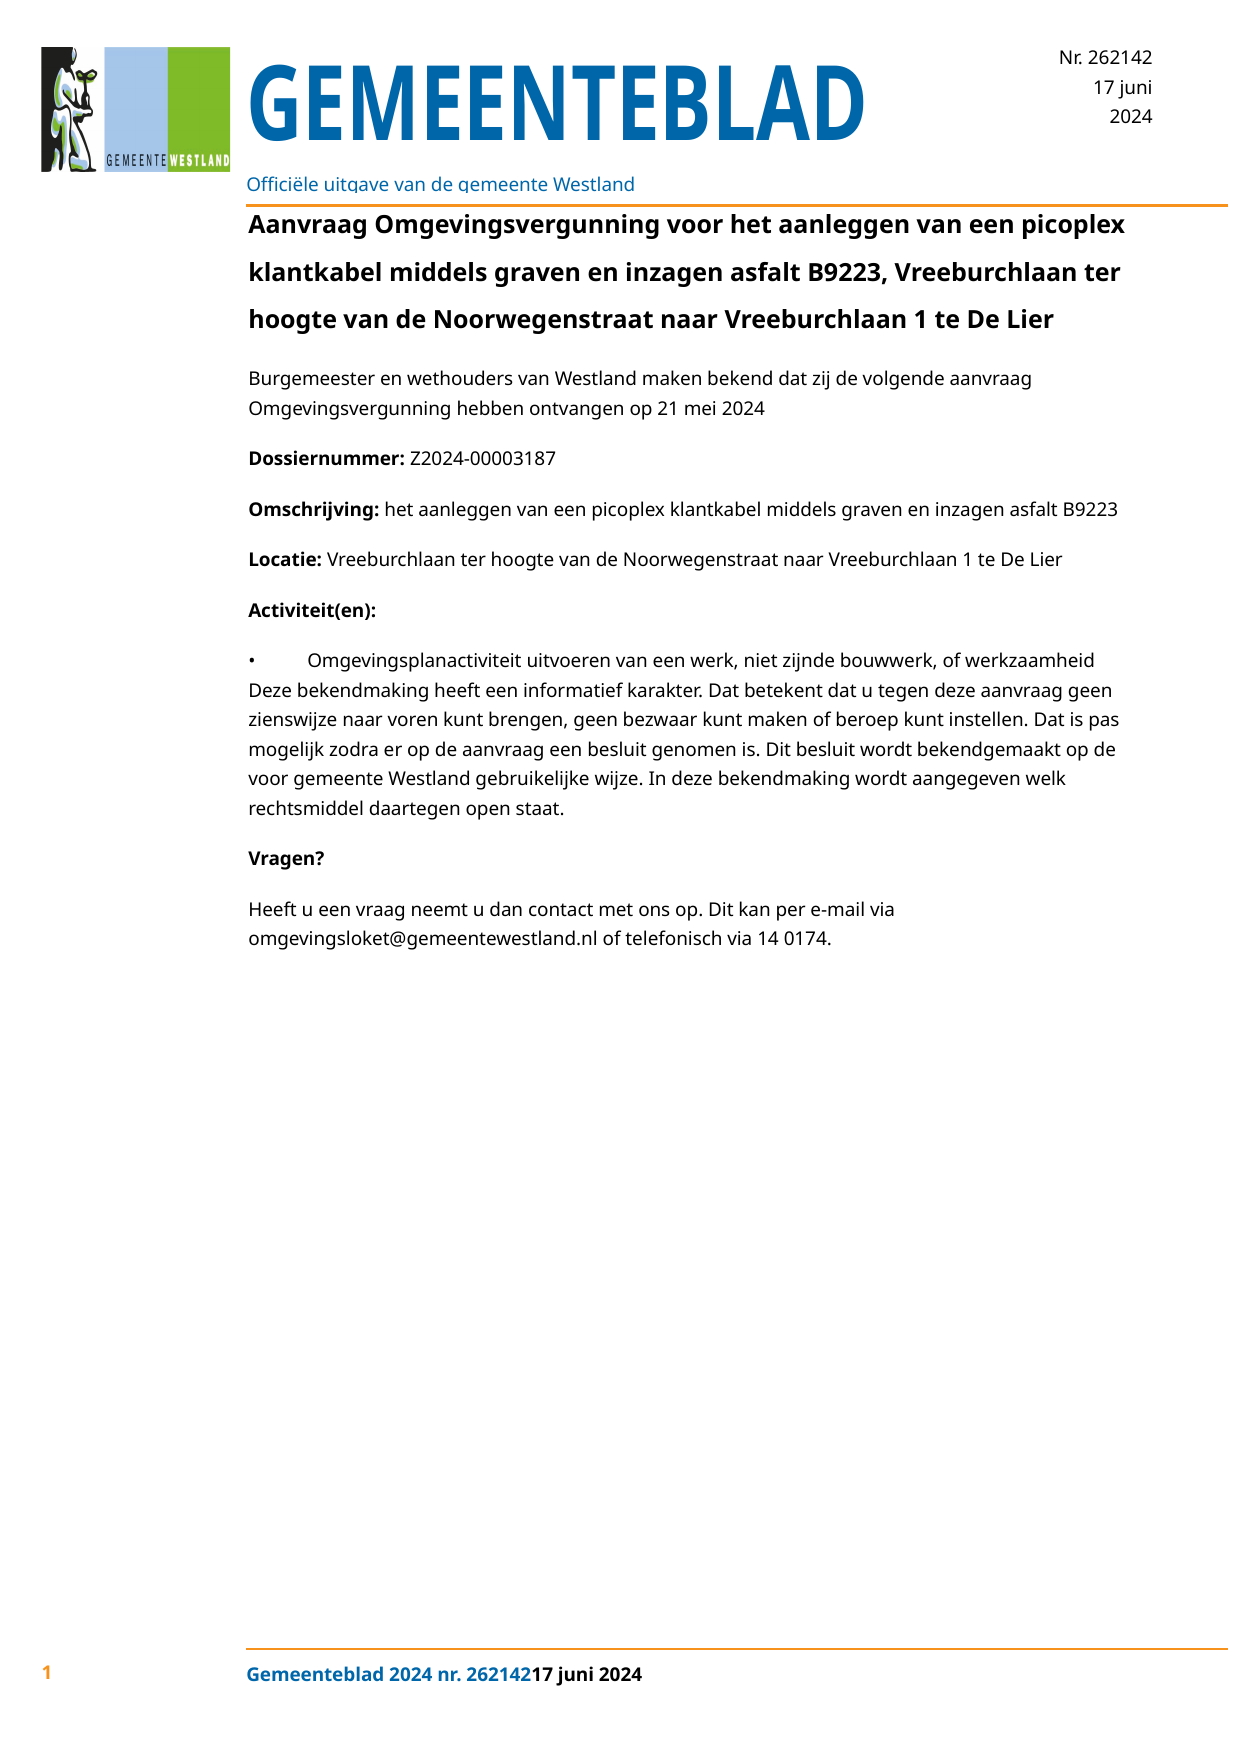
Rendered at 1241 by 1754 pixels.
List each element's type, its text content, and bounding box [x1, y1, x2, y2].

picture [41, 47, 231, 172]
text Locatie: Vreeburchlaan ter hoogte van de Noorwegenstraat naar Vreeburchlaan 1 te De Lier [248, 546, 1152, 572]
text Omschrijving: het aanleggen van een picoplex klantkabel middels graven en inzagen asfalt B9223 [248, 496, 1152, 522]
text Vragen? [248, 846, 1152, 871]
text Deze bekendmaking heeft een informatief karakter. Dat betekent dat u tegen deze aanvraag geen zienswijze naar voren kunt brengen, geen bezwaar kunt maken of beroep kunt instellen. Dat is pas mogelijk zodra er op de aanvraag een besluit genomen is. Dit besluit wordt bekendgemaakt op de voor gemeente Westland gebruikelijke wijze. In deze bekendmaking wordt aangegeven welk rechtsmiddel daartegen open staat. [248, 677, 1152, 821]
list Omgevingsplanactiviteit uitvoeren van een werk, niet zijnde bouwwerk, of werkzaamheid [248, 647, 1152, 673]
text Burgemeester en wethouders van Westland maken bekend dat zij de volgende aanvraag Omgevingsvergunning hebben ontvangen op 21 mei 2024 [248, 366, 1152, 421]
text Dossiernummer: Z2024-00003187 [248, 446, 1152, 471]
text Aanvraag Omgevingsvergunning voor het aanleggen van een picoplex klantkabel middels graven en inzagen asfalt B9223, Vreeburchlaan ter hoogte van de Noorwegenstraat naar Vreeburchlaan 1 te De Lier [248, 207, 1152, 336]
text Heeft u een vraag neemt u dan contact met ons op. Dit kan per e-mail via omgevingsloket@gemeentewestland.nl of telefonisch via 14 0174. [248, 896, 1152, 951]
text Activiteit(en): [248, 597, 1152, 622]
